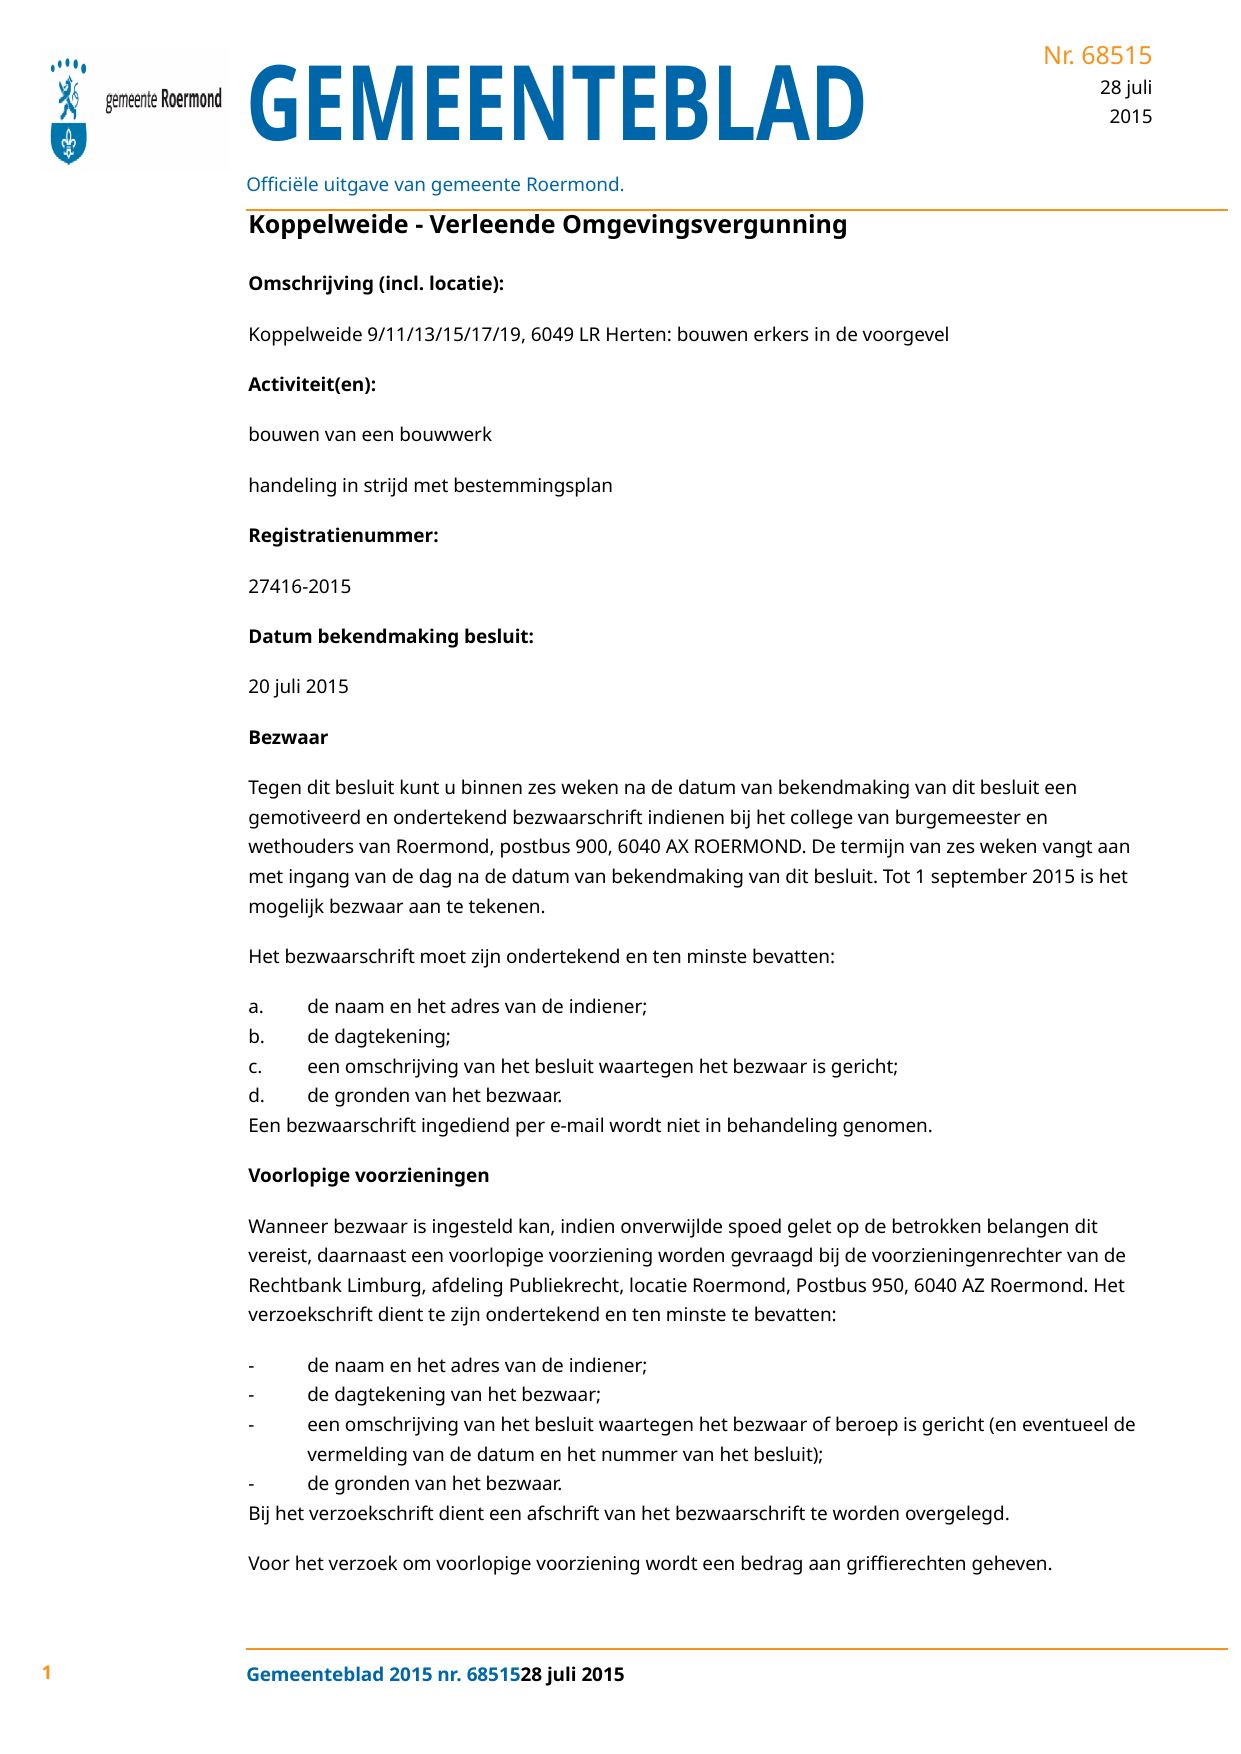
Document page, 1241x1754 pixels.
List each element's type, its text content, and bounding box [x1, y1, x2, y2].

text Bezwaar [248, 724, 1152, 750]
text Voorlopige voorzieningen [248, 1162, 1152, 1188]
text Voor het verzoek om voorlopige voorziening wordt een bedrag aan griffierechten geheven. [248, 1550, 1152, 1576]
text bouwen van een bouwwerk [248, 422, 1152, 447]
list de naam en het adres van de indiener; [248, 1352, 1152, 1378]
list de dagtekening van het bezwaar; [248, 1382, 1152, 1407]
list de gronden van het bezwaar. [248, 1082, 1152, 1108]
list de naam en het adres van de indiener; [248, 994, 1152, 1019]
text Een bezwaarschrift ingediend per e-mail wordt niet in behandeling genomen. [248, 1112, 1152, 1138]
text 20 juli 2015 [248, 674, 1152, 699]
list de gronden van het bezwaar. [248, 1470, 1152, 1496]
text Wanneer bezwaar is ingesteld kan, indien onverwijlde spoed gelet op de betrokken belangen dit vereist, daarnaast een voorlopige voorziening worden gevraagd bij de voorzieningenrechter van de Rechtbank Limburg, afdeling Publiekrecht, locatie Roermond, Postbus 950, 6040 AZ Roermond. Het verzoekschrift dient te zijn ondertekend en ten minste te bevatten: [248, 1213, 1152, 1327]
text Koppelweide - Verleende Omgevingsvergunning [248, 211, 1152, 241]
text handeling in strijd met bestemmingsplan [248, 472, 1152, 498]
text Activiteit(en): [248, 371, 1152, 397]
text Omschrijving (incl. locatie): [248, 270, 1152, 296]
text Het bezwaarschrift moet zijn ondertekend en ten minste bevatten: [248, 943, 1152, 969]
text Datum bekendmaking besluit: [248, 623, 1152, 649]
list een omschrijving van het besluit waartegen het bezwaar is gericht; [248, 1053, 1152, 1078]
text Tegen dit besluit kunt u binnen zes weken na de datum van bekendmaking van dit besluit een gemotiveerd en ondertekend bezwaarschrift indienen bij het college van burgemeester en wethouders van Roermond, postbus 900, 6040 AX ROERMOND. De termijn van zes weken vangt aan met ingang van de dag na de datum van bekendmaking van dit besluit. Tot 1 september 2015 is het mogelijk bezwaar aan te tekenen. [248, 774, 1152, 918]
text 27416-2015 [248, 573, 1152, 598]
text Registratienummer: [248, 522, 1152, 548]
list de dagtekening; [248, 1023, 1152, 1049]
text Bij het verzoekschrift dient een afschrift van het bezwaarschrift te worden overgelegd. [248, 1500, 1152, 1526]
picture [41, 47, 231, 172]
list een omschrijving van het besluit waartegen het bezwaar of beroep is gericht (en eventueel de vermelding van de datum en het nummer van het besluit); [248, 1411, 1152, 1466]
text Koppelweide 9/11/13/15/17/19, 6049 LR Herten: bouwen erkers in de voorgevel [248, 321, 1152, 346]
